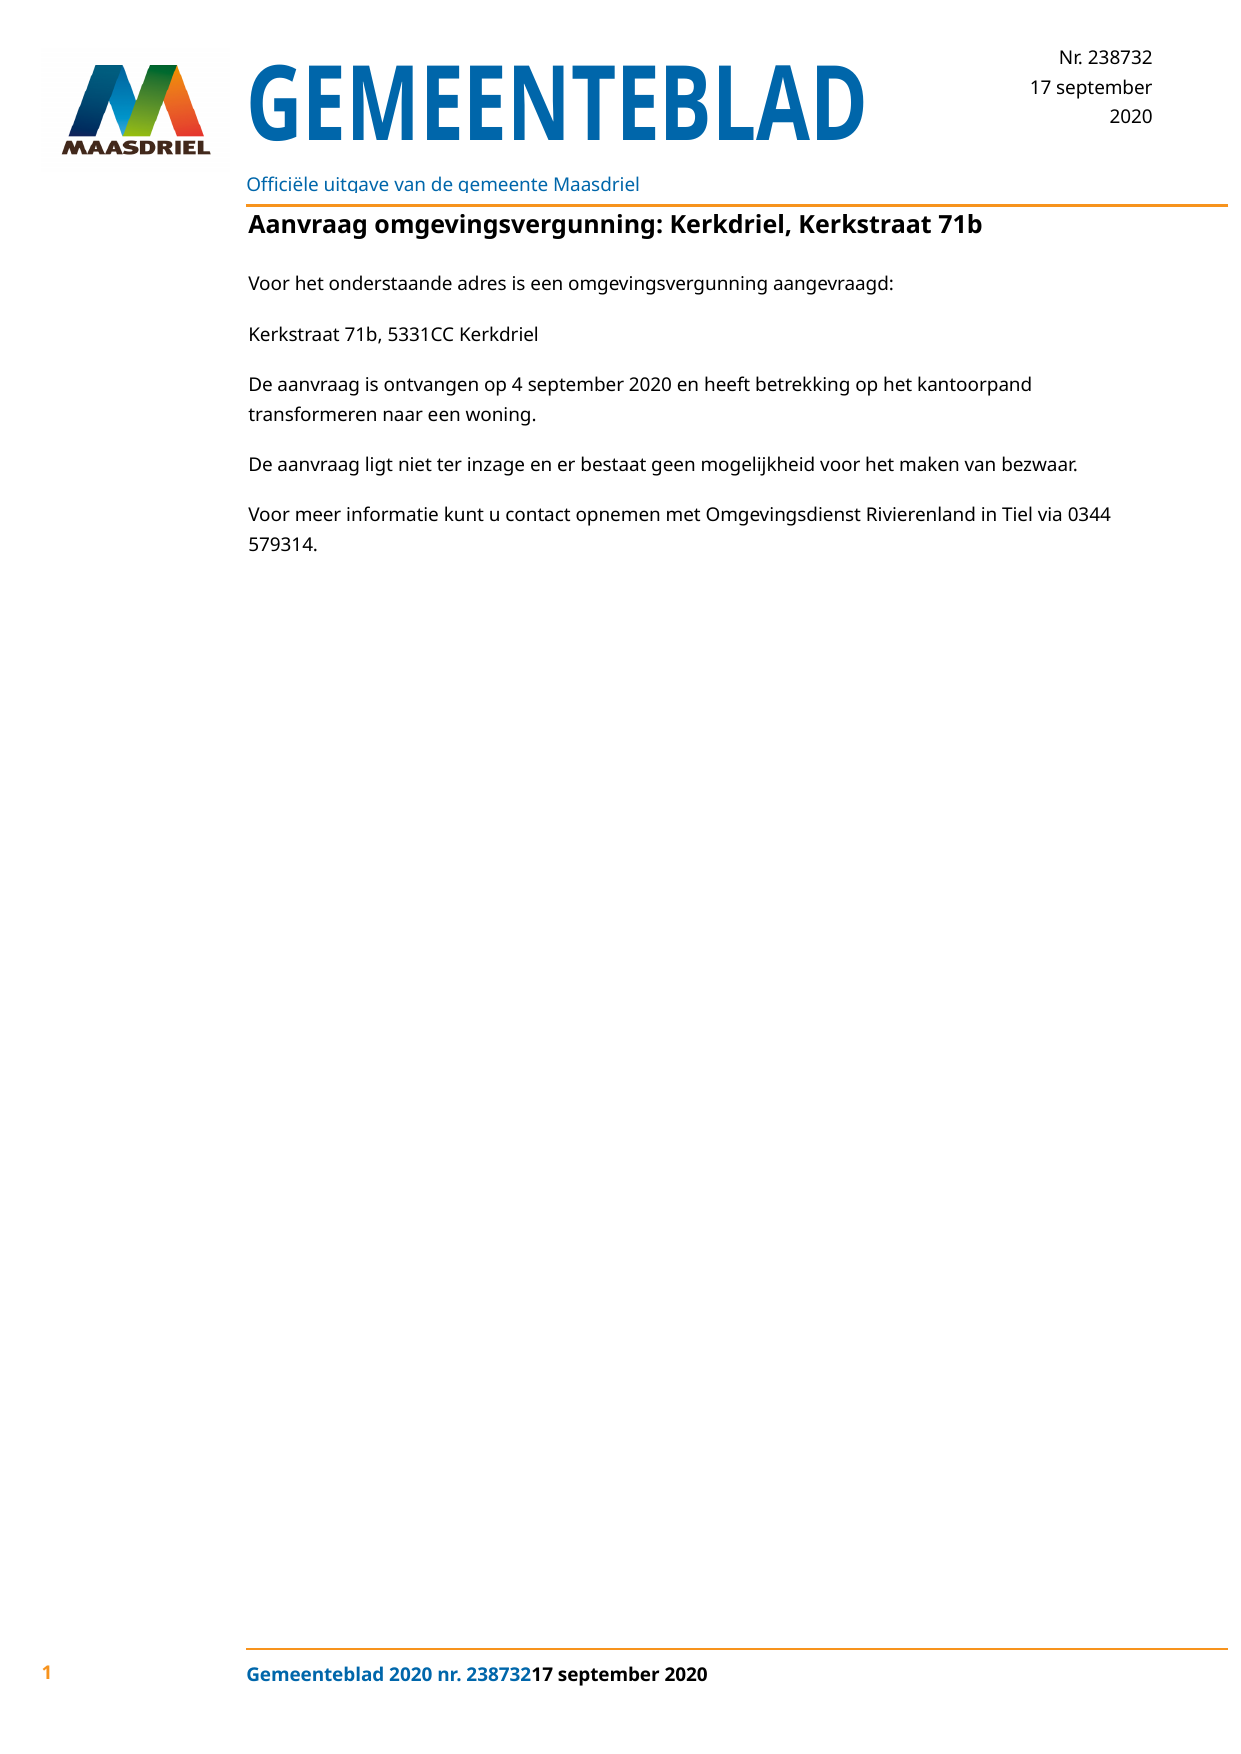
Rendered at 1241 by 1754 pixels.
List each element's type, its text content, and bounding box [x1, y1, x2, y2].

text De aanvraag ligt niet ter inzage en er bestaat geen mogelijkheid voor het maken van bezwaar. [248, 451, 1152, 477]
text Voor meer informatie kunt u contact opnemen met Omgevingsdienst Rivierenland in Tiel via 0344 579314. [248, 502, 1152, 557]
text Voor het onderstaande adres is een omgevingsvergunning aangevraagd: [248, 270, 1152, 296]
text Kerkstraat 71b, 5331CC Kerkdriel [248, 321, 1152, 346]
picture [41, 47, 231, 172]
text De aanvraag is ontvangen op 4 september 2020 en heeft betrekking op het kantoorpand transformeren naar een woning. [248, 371, 1152, 426]
text Aanvraag omgevingsvergunning: Kerkdriel, Kerkstraat 71b [248, 207, 1152, 241]
